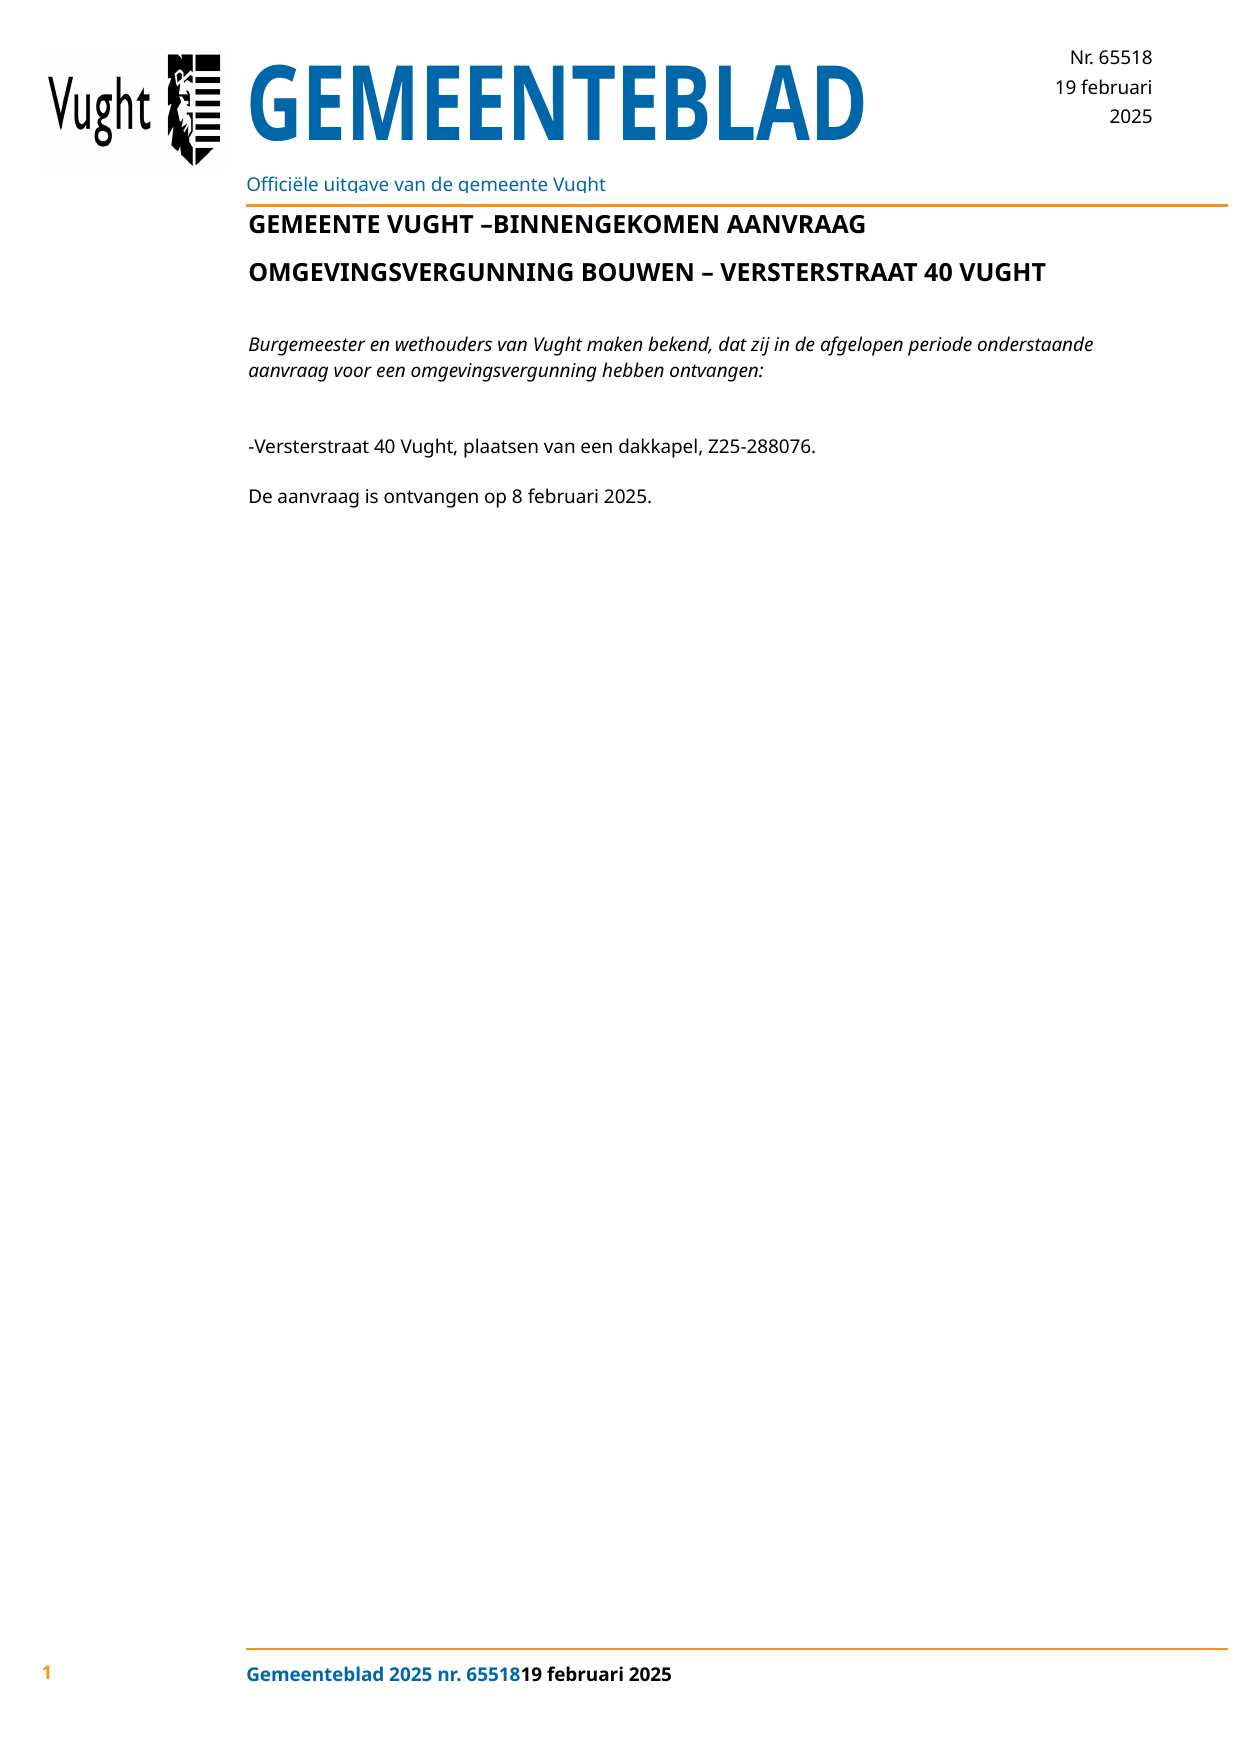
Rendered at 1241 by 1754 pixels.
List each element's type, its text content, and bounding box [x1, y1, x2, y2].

text Burgemeester en wethouders van Vught maken bekend, dat zij in de afgelopen periode onderstaande aanvraag voor een omgevingsvergunning hebben ontvangen: [248, 331, 1152, 383]
text -Versterstraat 40 Vught, plaatsen van een dakkapel, Z25-288076. [248, 433, 1152, 459]
picture [41, 47, 231, 172]
text GEMEENTE VUGHT –BINNENGEKOMEN AANVRAAG OMGEVINGSVERGUNNING BOUWEN – VERSTERSTRAAT 40 VUGHT [248, 207, 1152, 288]
text De aanvraag is ontvangen op 8 februari 2025. [248, 484, 1152, 509]
